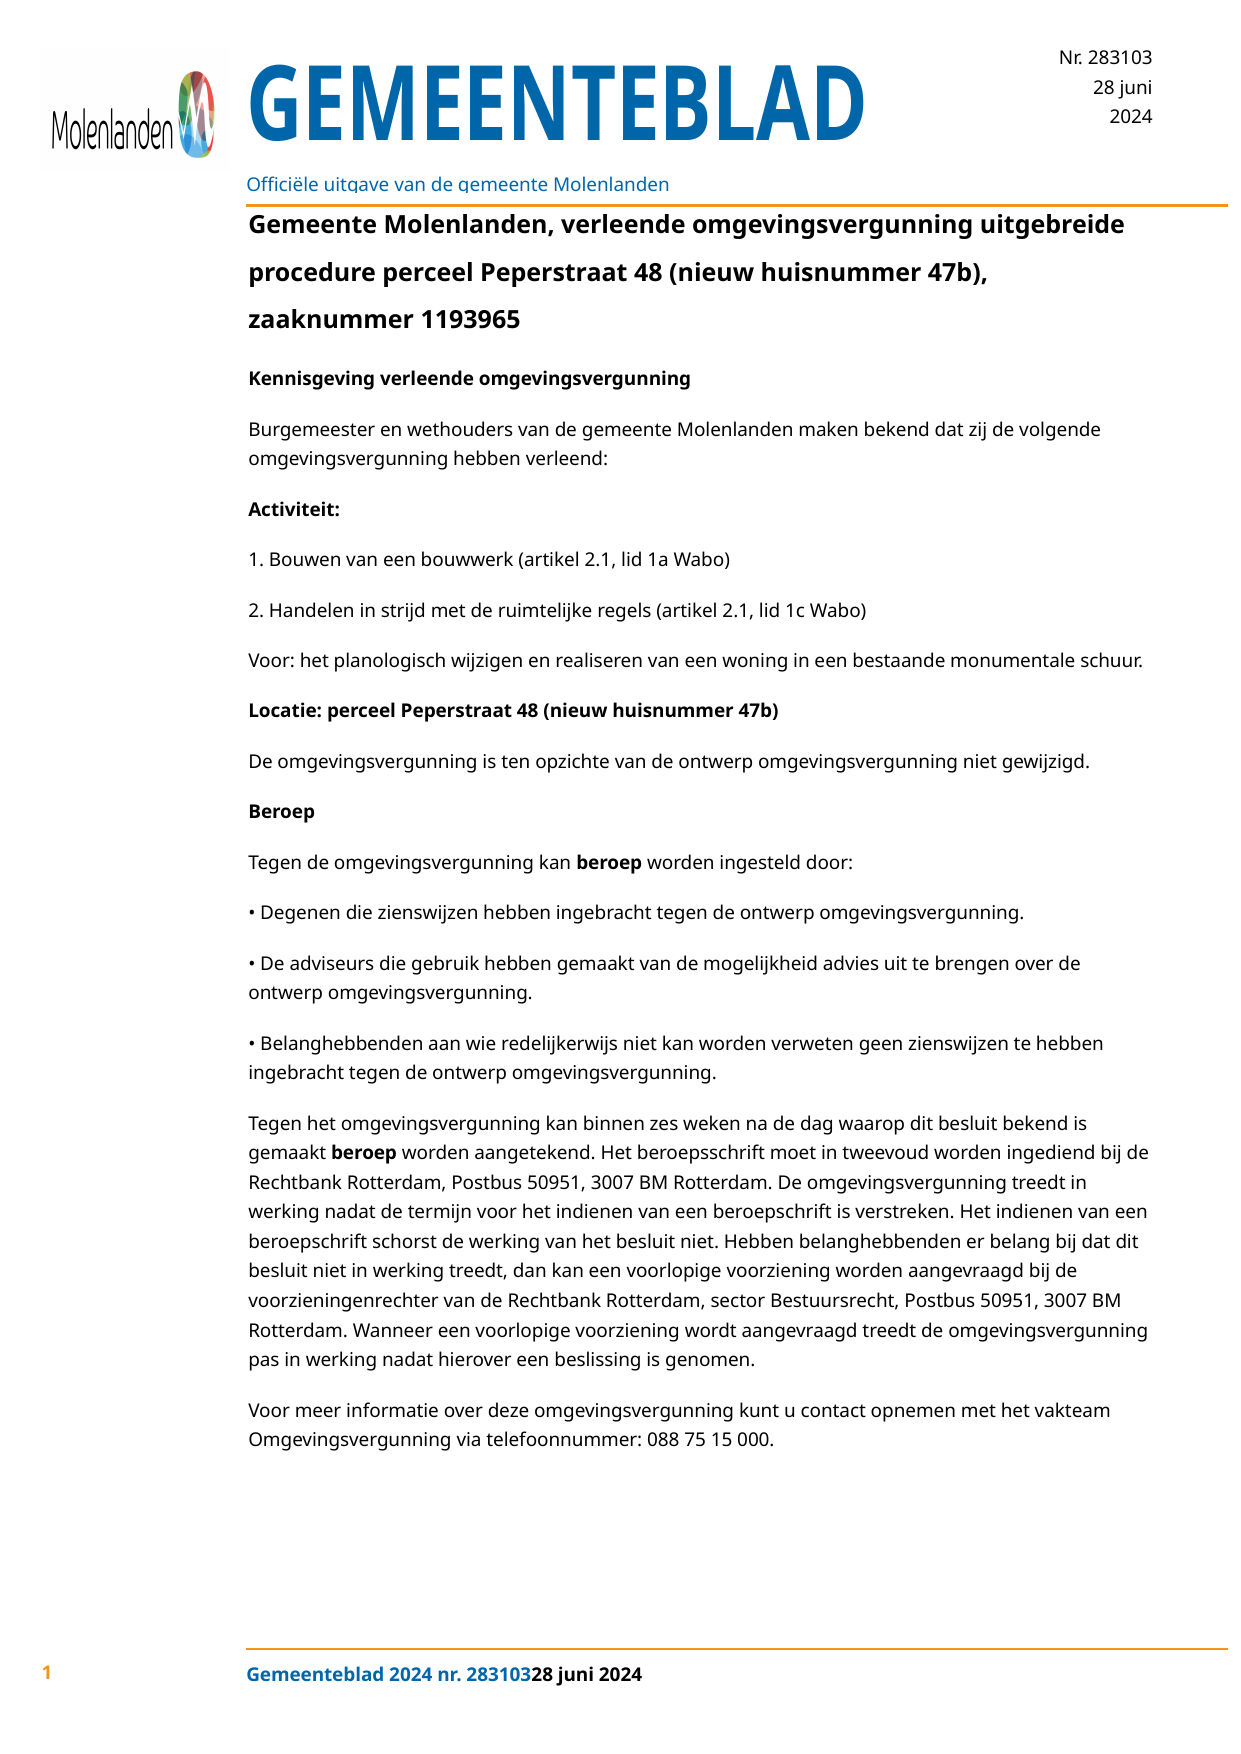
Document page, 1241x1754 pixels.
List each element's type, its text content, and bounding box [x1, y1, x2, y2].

text 1. Bouwen van een bouwwerk (artikel 2.1, lid 1a Wabo) [248, 546, 1152, 572]
text Tegen het omgevingsvergunning kan binnen zes weken na de dag waarop dit besluit bekend is gemaakt beroep worden aangetekend. Het beroepsschrift moet in tweevoud worden ingediend bij de Rechtbank Rotterdam, Postbus 50951, 3007 BM Rotterdam. De omgevingsvergunning treedt in werking nadat de termijn voor het indienen van een beroepschrift is verstreken. Het indienen van een beroepschrift schorst de werking van het besluit niet. Hebben belanghebbenden er belang bij dat dit besluit niet in werking treedt, dan kan een voorlopige voorziening worden aangevraagd bij de voorzieningenrechter van de Rechtbank Rotterdam, sector Bestuursrecht, Postbus 50951, 3007 BM Rotterdam. Wanneer een voorlopige voorziening wordt aangevraagd treedt de omgevingsvergunning pas in werking nadat hierover een beslissing is genomen. [248, 1110, 1152, 1372]
text Beroep [248, 798, 1152, 824]
text De omgevingsvergunning is ten opzichte van de ontwerp omgevingsvergunning niet gewijzigd. [248, 748, 1152, 774]
text Locatie: perceel Peperstraat 48 (nieuw huisnummer 47b) [248, 698, 1152, 723]
text Voor: het planologisch wijzigen en realiseren van een woning in een bestaande monumentale schuur. [248, 647, 1152, 673]
text • Degenen die zienswijzen hebben ingebracht tegen de ontwerp omgevingsvergunning. [248, 899, 1152, 925]
text • Belanghebbenden aan wie redelijkerwijs niet kan worden verweten geen zienswijzen te hebben ingebracht tegen de ontwerp omgevingsvergunning. [248, 1030, 1152, 1085]
text Voor meer informatie over deze omgevingsvergunning kunt u contact opnemen met het vakteam Omgevingsvergunning via telefoonnummer: 088 75 15 000. [248, 1397, 1152, 1452]
text • De adviseurs die gebruik hebben gemaakt van de mogelijkheid advies uit te brengen over de ontwerp omgevingsvergunning. [248, 950, 1152, 1005]
text 2. Handelen in strijd met de ruimtelijke regels (artikel 2.1, lid 1c Wabo) [248, 597, 1152, 622]
text Activiteit: [248, 496, 1152, 522]
text Kennisgeving verleende omgevingsvergunning [248, 366, 1152, 391]
text Gemeente Molenlanden, verleende omgevingsvergunning uitgebreide procedure perceel Peperstraat 48 (nieuw huisnummer 47b), zaaknummer 1193965 [248, 207, 1152, 336]
text Tegen de omgevingsvergunning kan beroep worden ingesteld door: [248, 849, 1152, 874]
text Burgemeester en wethouders van de gemeente Molenlanden maken bekend dat zij de volgende omgevingsvergunning hebben verleend: [248, 416, 1152, 471]
picture [41, 47, 231, 172]
